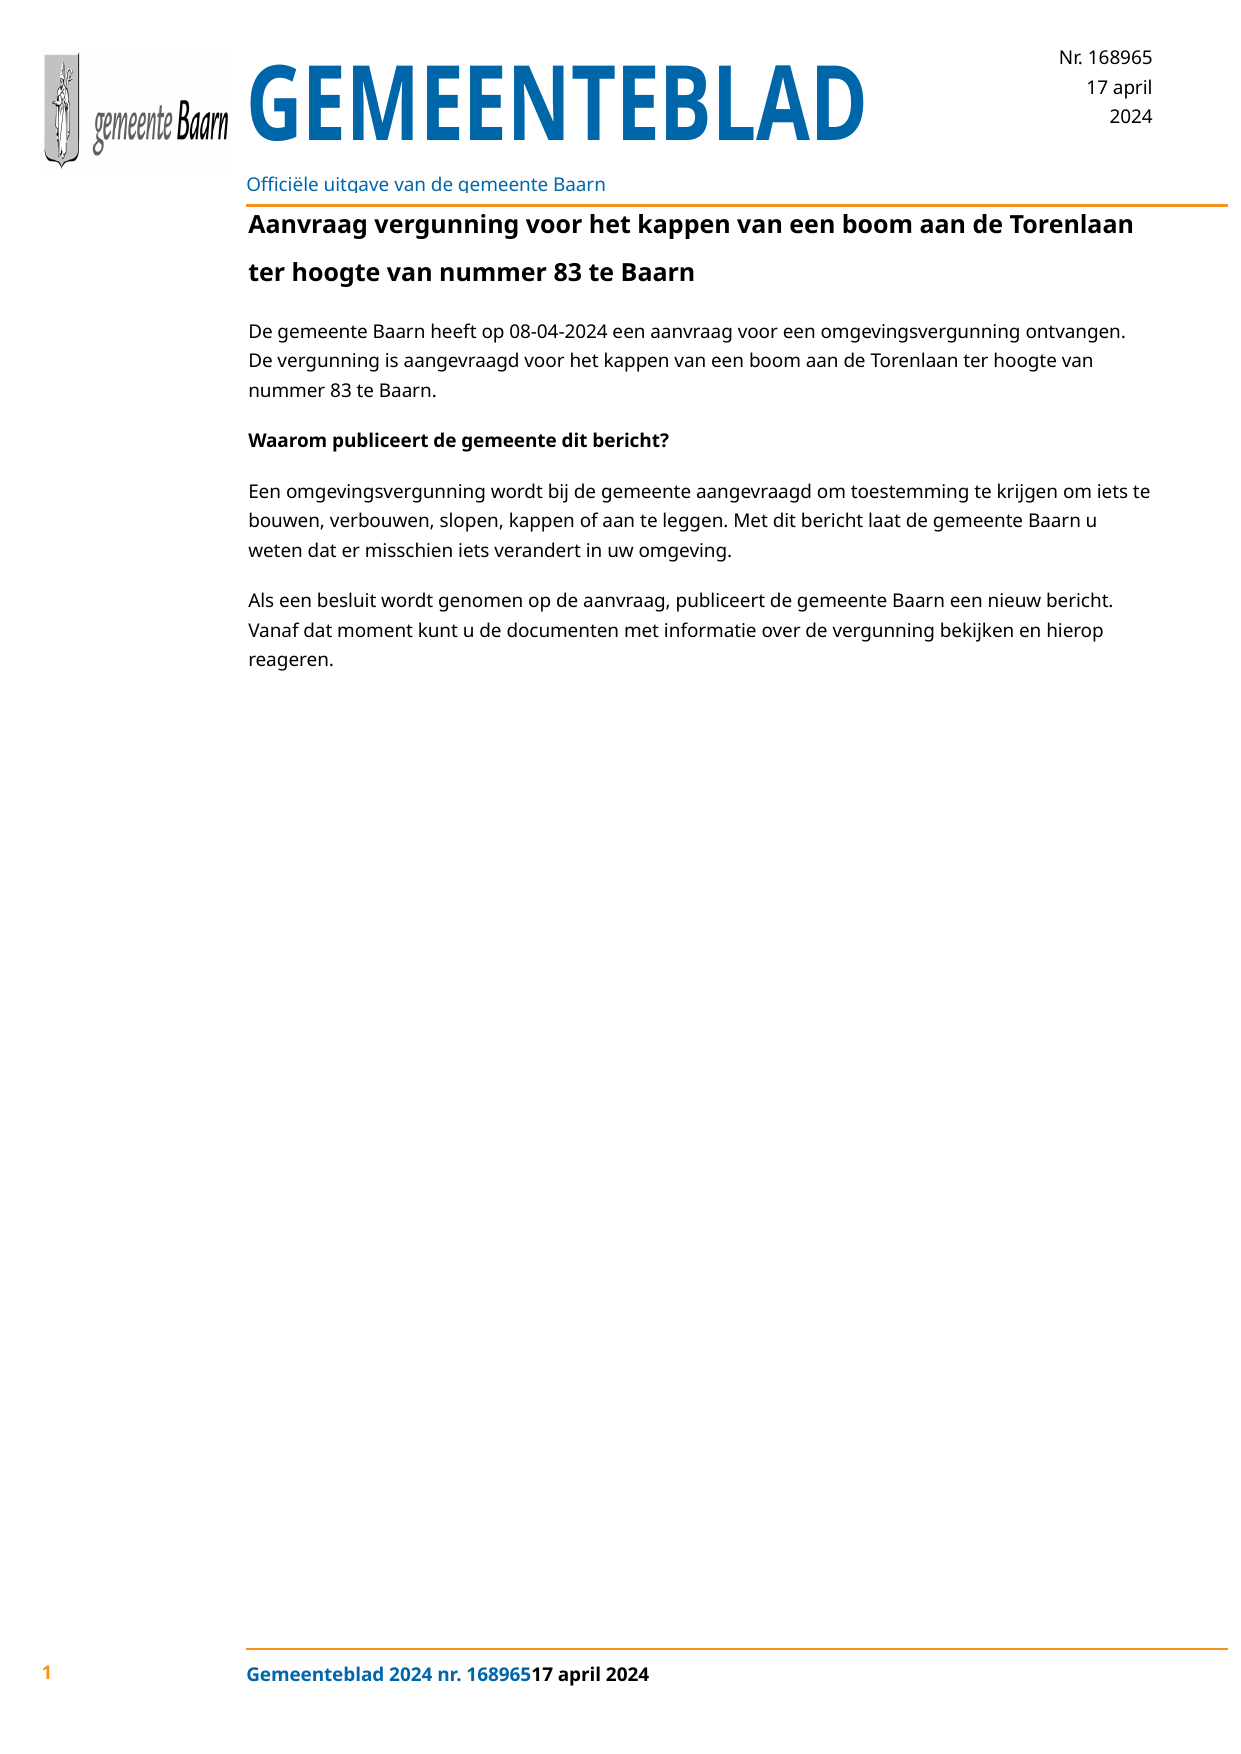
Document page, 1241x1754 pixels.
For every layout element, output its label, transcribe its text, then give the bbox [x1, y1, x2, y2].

text De gemeente Baarn heeft op 08-04-2024 een aanvraag voor een omgevingsvergunning ontvangen. De vergunning is aangevraagd voor het kappen van een boom aan de Torenlaan ter hoogte van nummer 83 te Baarn. [248, 318, 1152, 403]
text Een omgevingsvergunning wordt bij de gemeente aangevraagd om toestemming te krijgen om iets te bouwen, verbouwen, slopen, kappen of aan te leggen. Met dit bericht laat de gemeente Baarn u weten dat er misschien iets verandert in uw omgeving. [248, 478, 1152, 563]
text Waarom publiceert de gemeente dit bericht? [248, 427, 1152, 453]
picture [41, 47, 231, 172]
text Als een besluit wordt genomen op de aanvraag, publiceert de gemeente Baarn een nieuw bericht. Vanaf dat moment kunt u de documenten met informatie over de vergunning bekijken en hierop reageren. [248, 587, 1152, 672]
text Aanvraag vergunning voor het kappen van een boom aan de Torenlaan ter hoogte van nummer 83 te Baarn [248, 207, 1152, 288]
